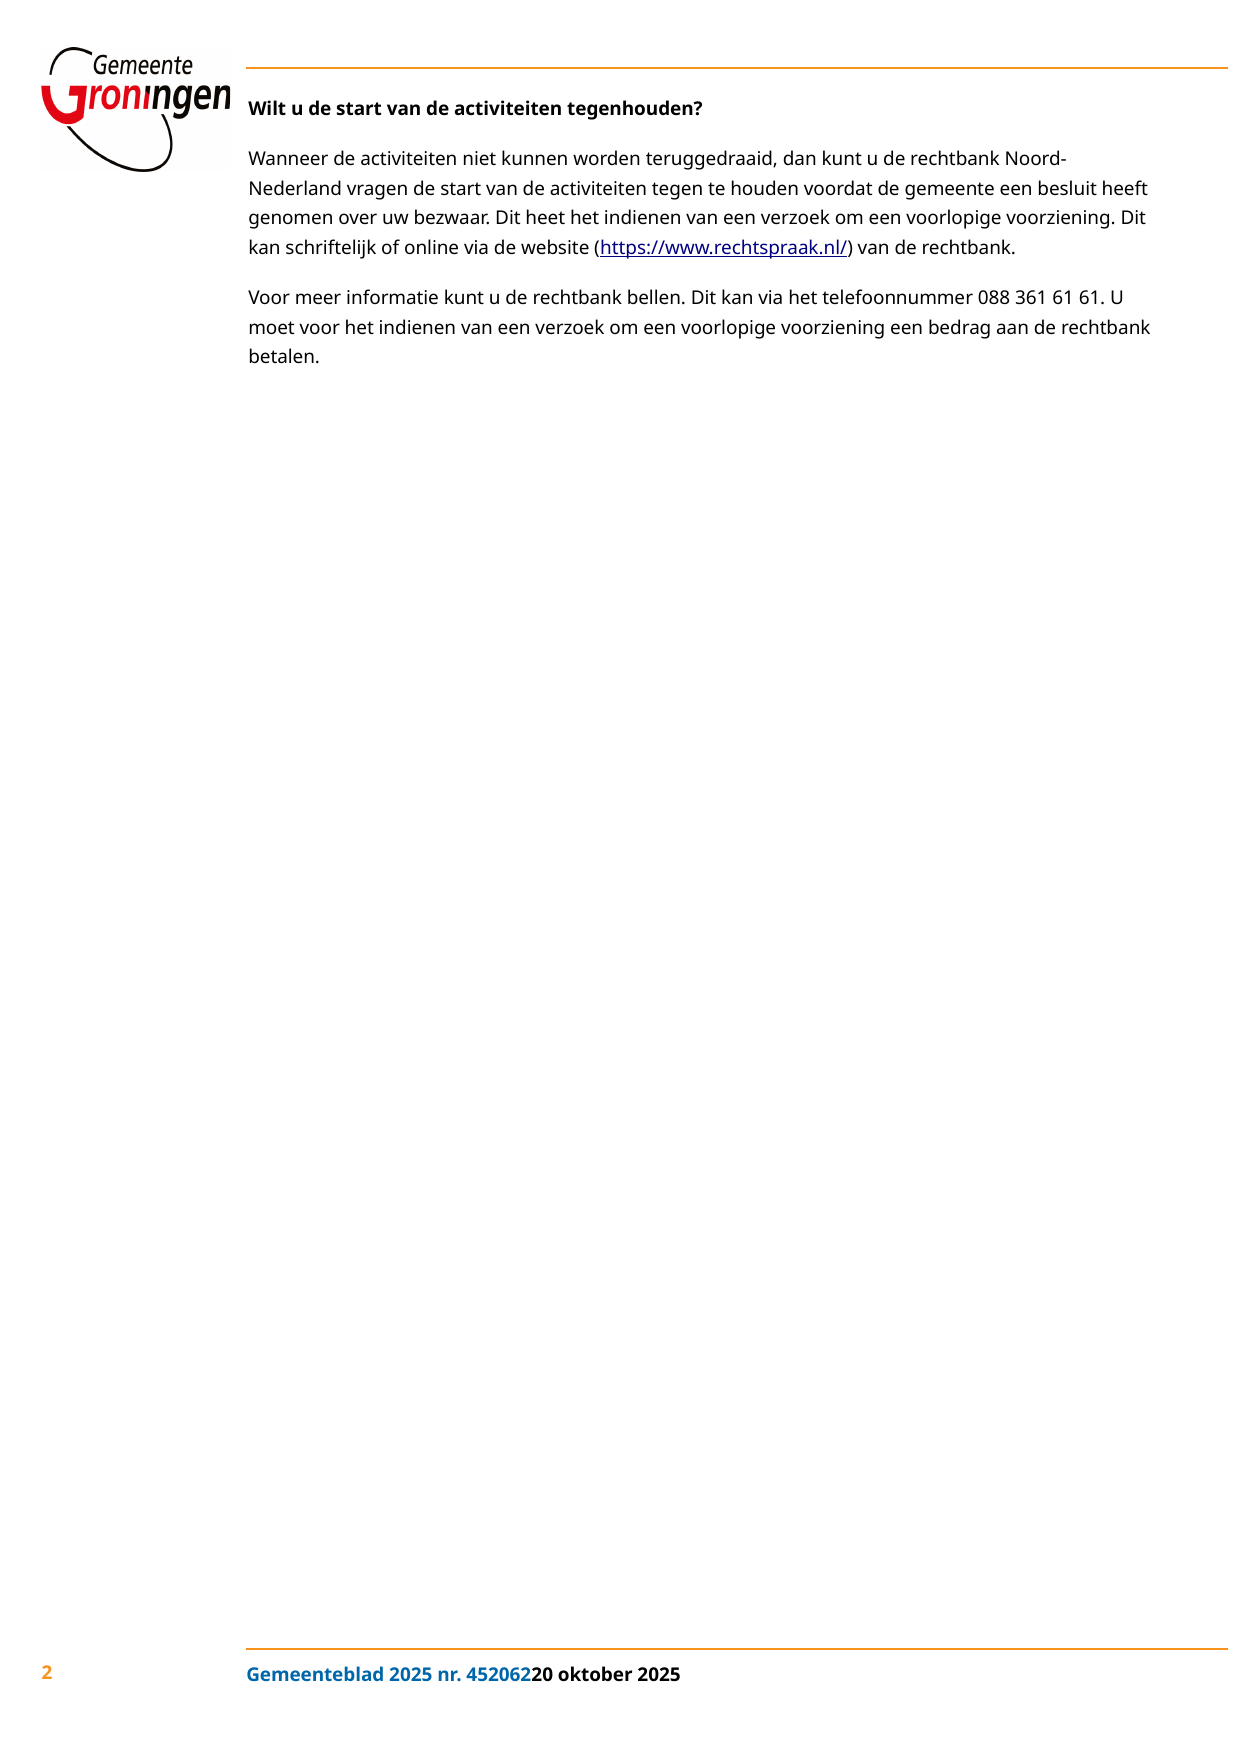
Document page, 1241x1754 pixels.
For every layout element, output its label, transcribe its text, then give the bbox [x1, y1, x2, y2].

picture [41, 47, 231, 172]
text Voor meer informatie kunt u de rechtbank bellen. Dit kan via het telefoonnummer 088 361 61 61. U moet voor het indienen van een verzoek om een voorlopige voorziening een bedrag aan de rechtbank betalen. [248, 284, 1152, 369]
text Wanneer de activiteiten niet kunnen worden teruggedraaid, dan kunt u de rechtbank Noord-Nederland vragen de start van de activiteiten tegen te houden voordat de gemeente een besluit heeft genomen over uw bezwaar. Dit heet het indienen van een verzoek om een voorlopige voorziening. Dit kan schriftelijk of online via de website (https://www.rechtspraak.nl/) van de rechtbank. [248, 145, 1152, 260]
text Wilt u de start van de activiteiten tegenhouden? [248, 95, 1152, 121]
